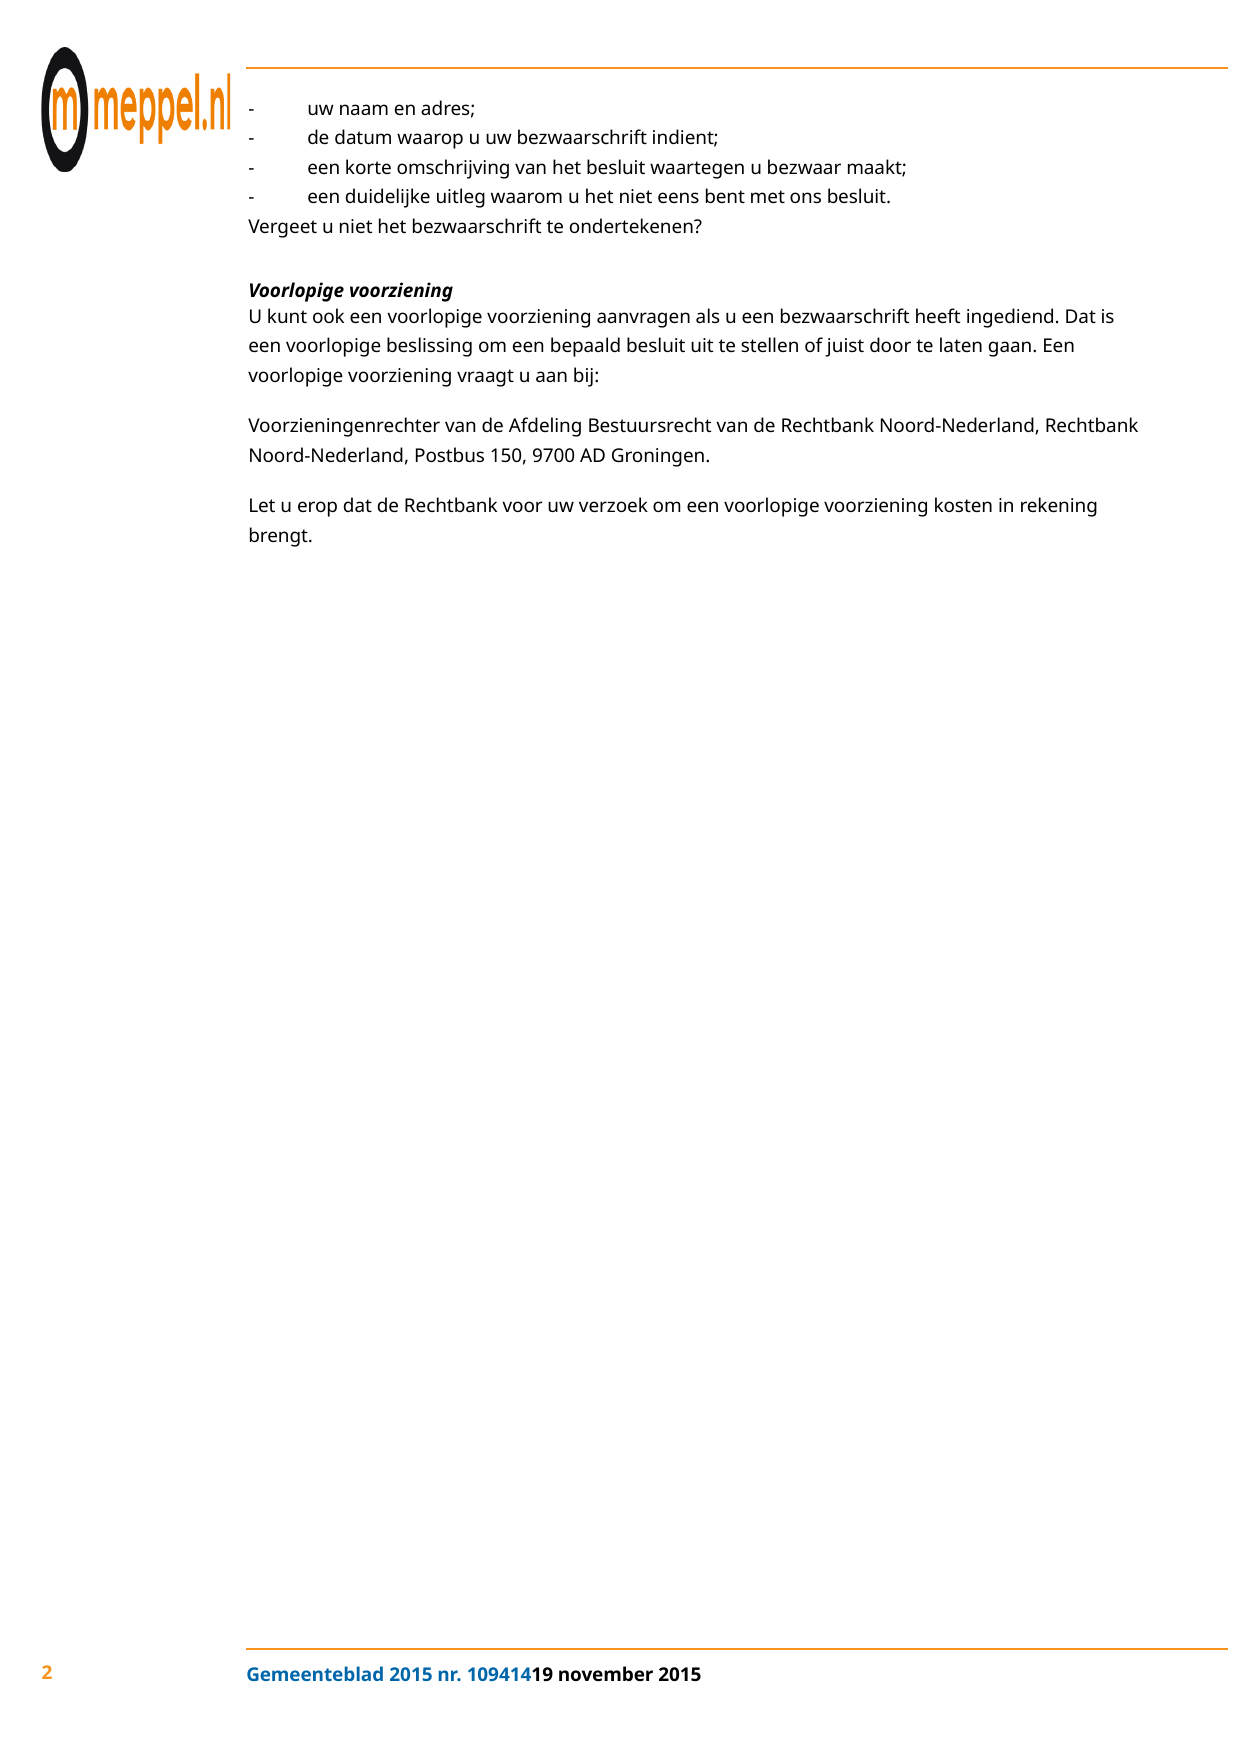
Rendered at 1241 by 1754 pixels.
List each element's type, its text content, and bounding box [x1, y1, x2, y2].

list een duidelijke uitleg waarom u het niet eens bent met ons besluit. [248, 183, 1152, 209]
list een korte omschrijving van het besluit waartegen u bezwaar maakt; [248, 154, 1152, 180]
text Voorlopige voorziening [248, 277, 1152, 303]
list uw naam en adres; [248, 95, 1152, 121]
picture [41, 47, 231, 172]
text Vergeet u niet het bezwaarschrift te ondertekenen? [248, 213, 1152, 239]
list de datum waarop u uw bezwaarschrift indient; [248, 124, 1152, 150]
text Voorzieningenrechter van de Afdeling Bestuursrecht van de Rechtbank Noord-Nederland, Rechtbank Noord-Nederland, Postbus 150, 9700 AD Groningen. [248, 412, 1152, 468]
text Let u erop dat de Rechtbank voor uw verzoek om een voorlopige voorziening kosten in rekening brengt. [248, 492, 1152, 548]
text U kunt ook een voorlopige voorziening aanvragen als u een bezwaarschrift heeft ingediend. Dat is een voorlopige beslissing om een bepaald besluit uit te stellen of juist door te laten gaan. Een voorlopige voorziening vraagt u aan bij: [248, 303, 1152, 388]
